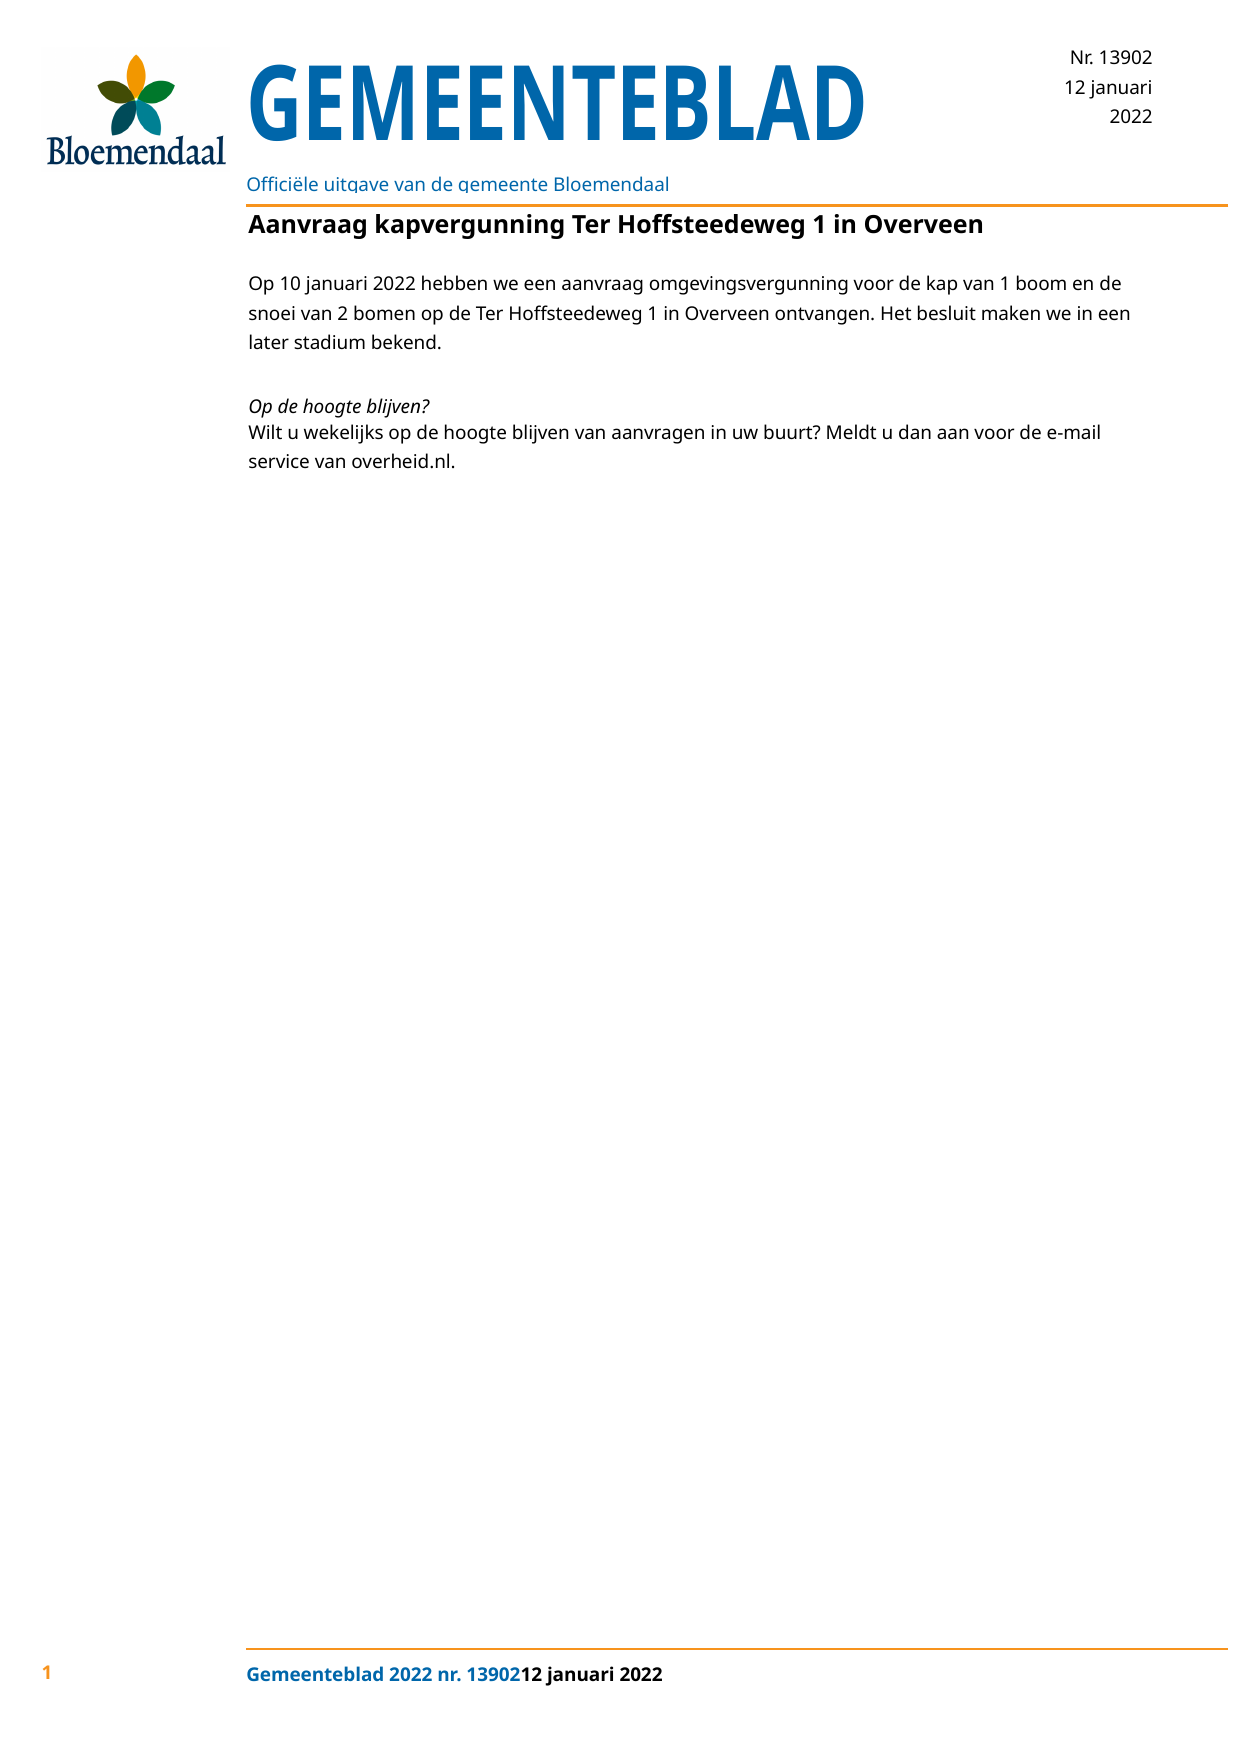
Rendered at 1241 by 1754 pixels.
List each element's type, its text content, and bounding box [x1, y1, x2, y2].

text Wilt u wekelijks op de hoogte blijven van aanvragen in uw buurt? Meldt u dan aan voor de e-mail service van overheid.nl. [248, 419, 1152, 474]
picture [41, 47, 231, 172]
text Op de hoogte blijven? [248, 393, 1152, 419]
text Aanvraag kapvergunning Ter Hoffsteedeweg 1 in Overveen [248, 207, 1152, 241]
text Op 10 januari 2022 hebben we een aanvraag omgevingsvergunning voor de kap van 1 boom en de snoei van 2 bomen op de Ter Hoffsteedeweg 1 in Overveen ontvangen. Het besluit maken we in een later stadium bekend. [248, 270, 1152, 355]
